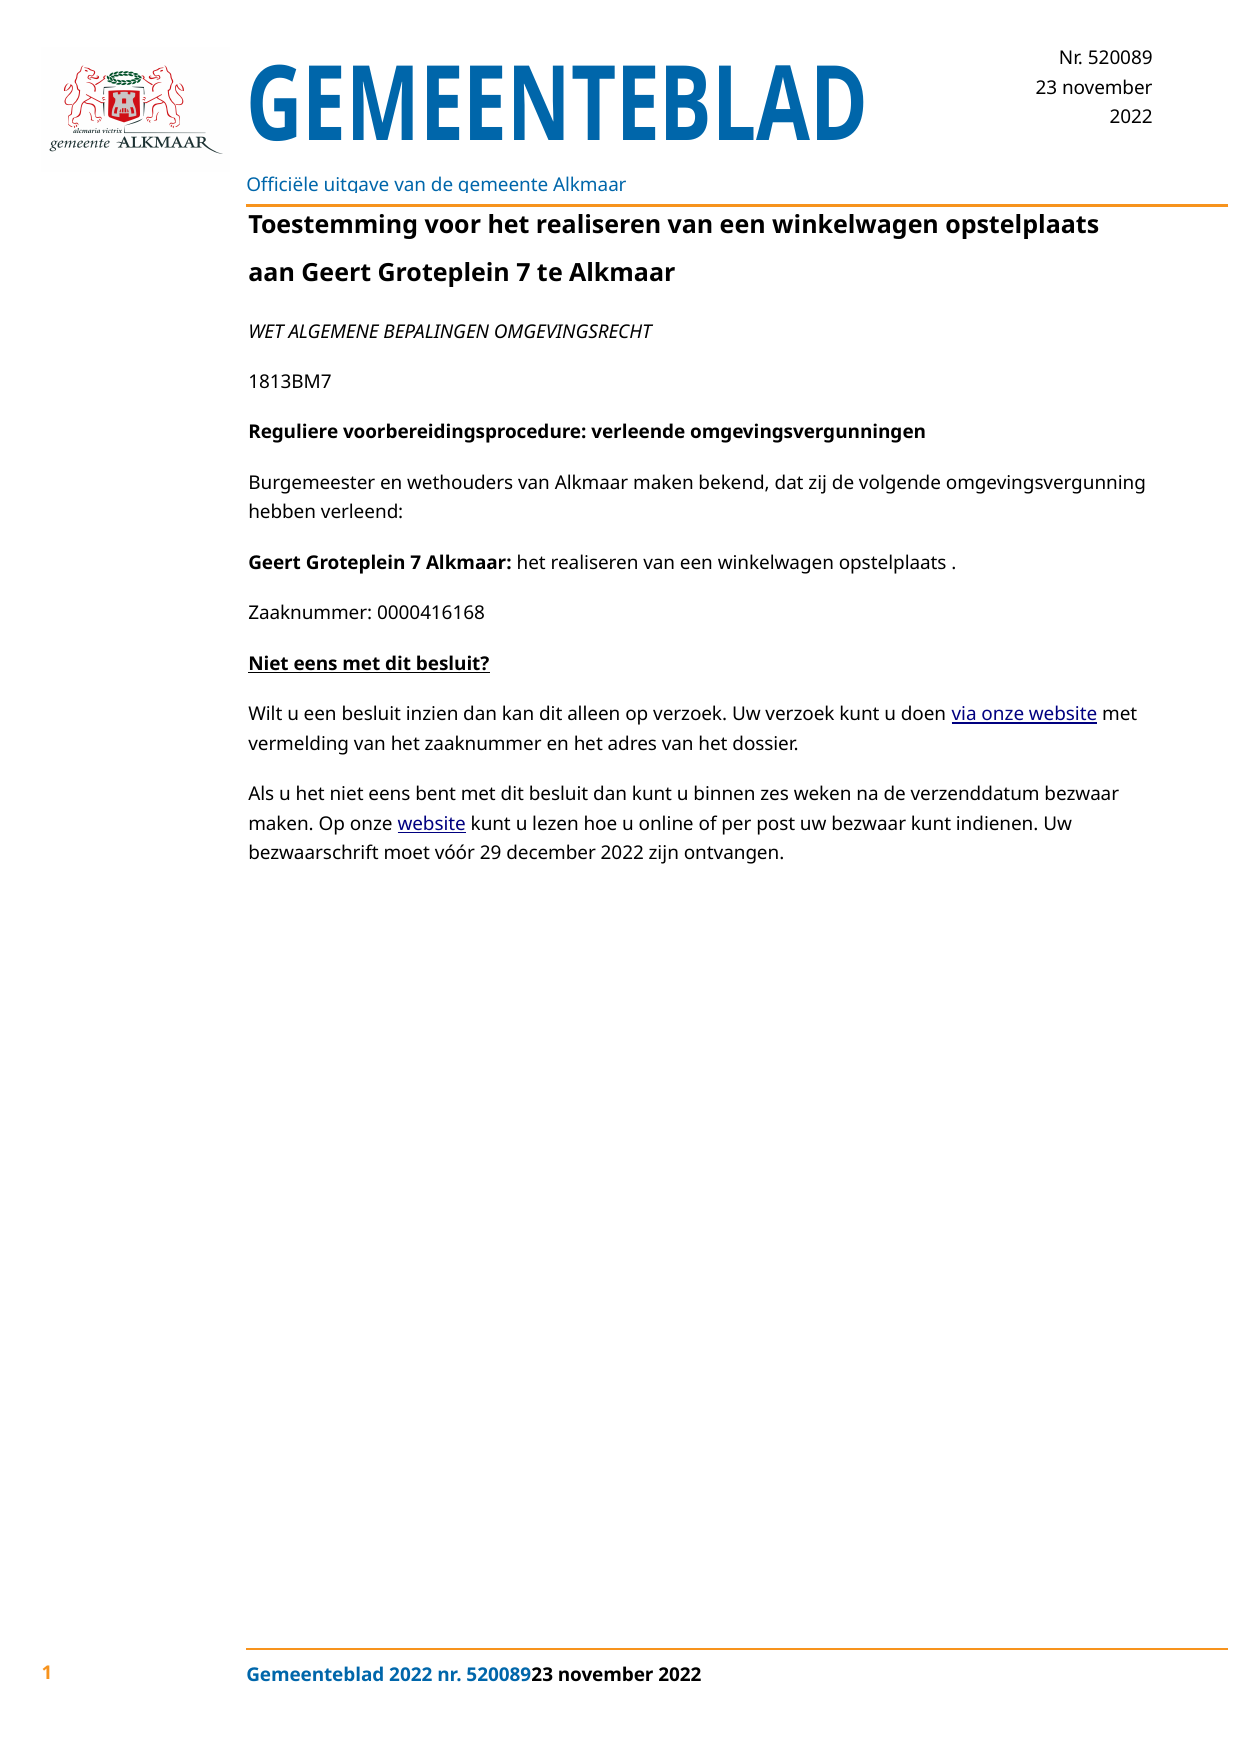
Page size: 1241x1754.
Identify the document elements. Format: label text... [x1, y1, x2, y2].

picture [41, 47, 231, 172]
text Niet eens met dit besluit? [248, 650, 1152, 676]
text 1813BM7 [248, 368, 1152, 394]
text Als u het niet eens bent met dit besluit dan kunt u binnen zes weken na de verzenddatum bezwaar maken. Op onze website kunt u lezen hoe u online of per post uw bezwaar kunt indienen. Uw bezwaarschrift moet vóór 29 december 2022 zijn ontvangen. [248, 780, 1152, 865]
text Wilt u een besluit inzien dan kan dit alleen op verzoek. Uw verzoek kunt u doen via onze website met vermelding van het zaaknummer en het adres van het dossier. [248, 700, 1152, 756]
text Reguliere voorbereidingsprocedure: verleende omgevingsvergunningen [248, 419, 1152, 444]
text Geert Groteplein 7 Alkmaar: het realiseren van een winkelwagen opstelplaats . [248, 549, 1152, 575]
text Zaaknummer: 0000416168 [248, 599, 1152, 625]
text WET ALGEMENE BEPALINGEN OMGEVINGSRECHT [248, 318, 1152, 344]
text Burgemeester en wethouders van Alkmaar maken bekend, dat zij de volgende omgevingsvergunning hebben verleend: [248, 469, 1152, 524]
text Toestemming voor het realiseren van een winkelwagen opstelplaats aan Geert Groteplein 7 te Alkmaar [248, 207, 1152, 288]
